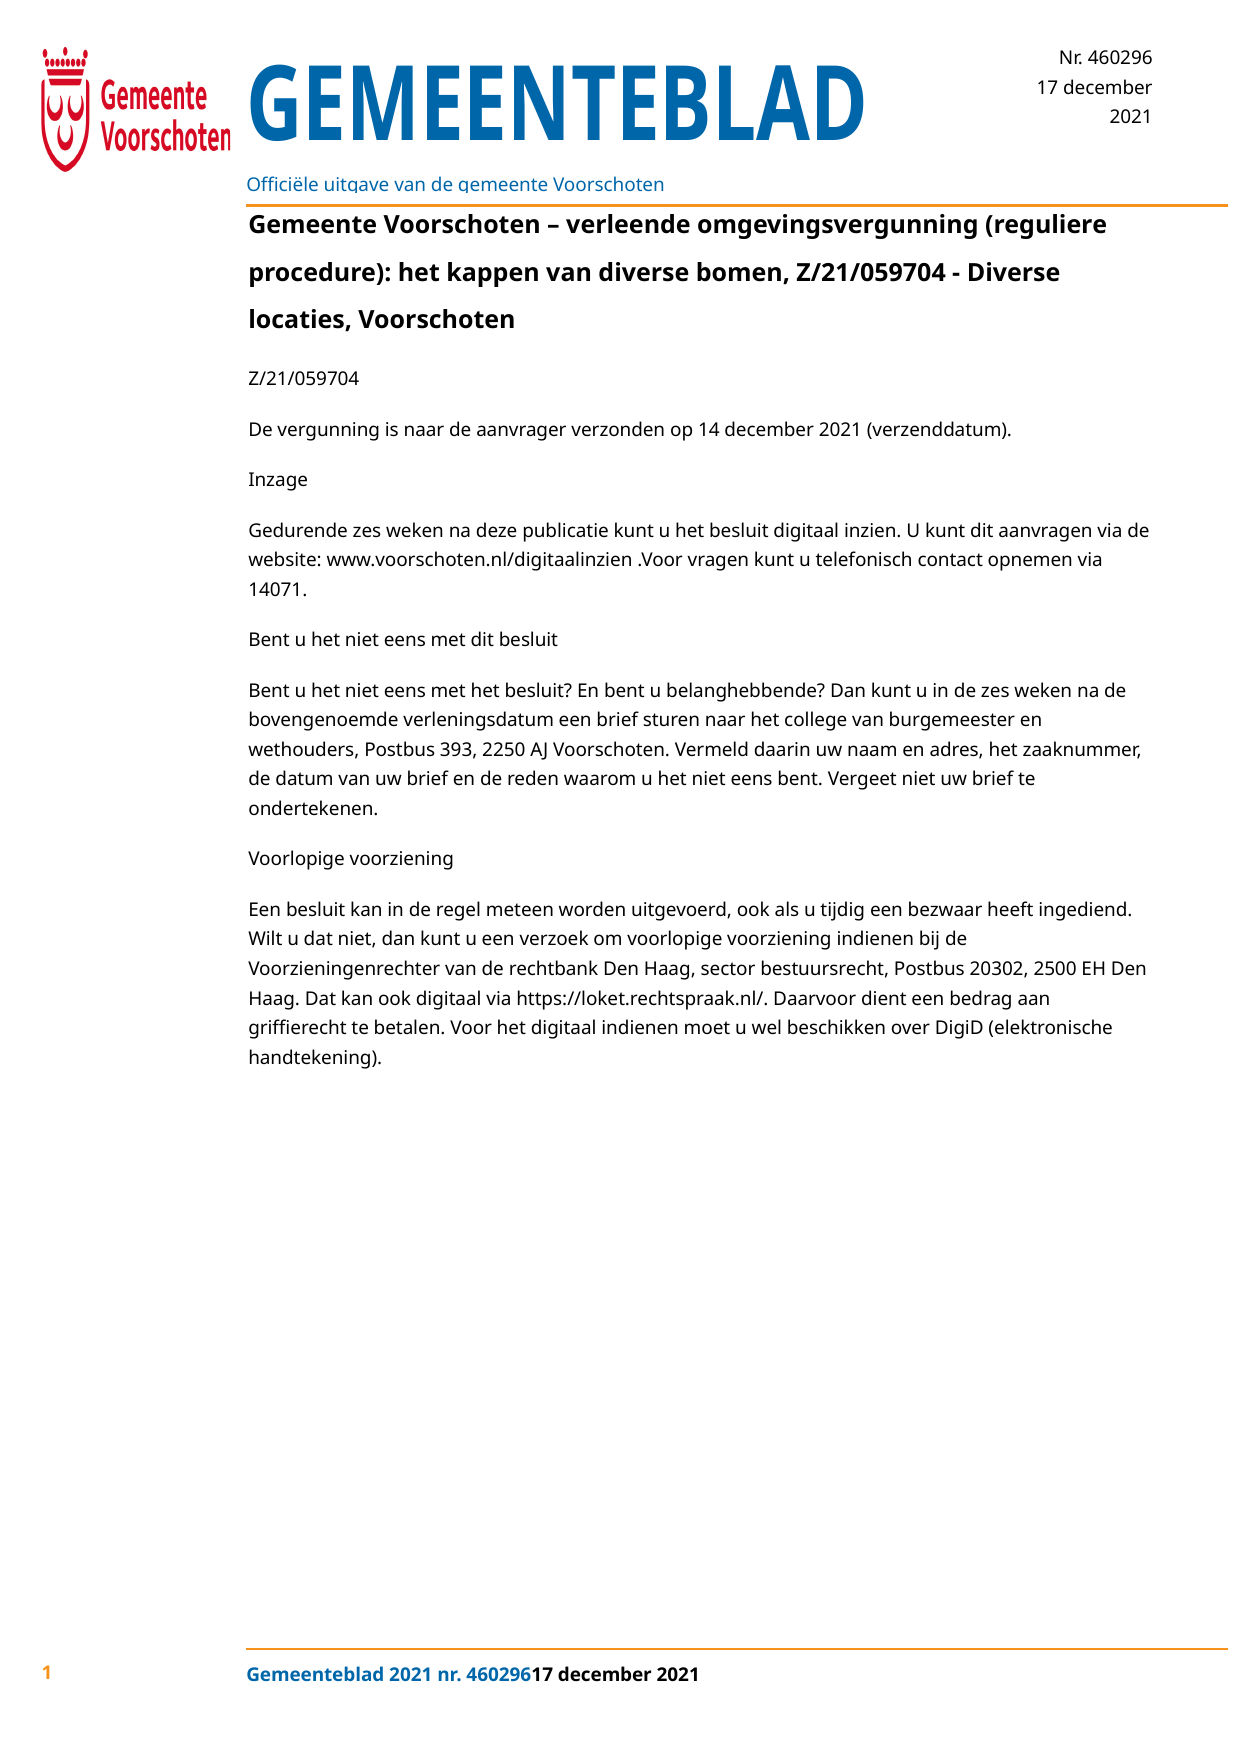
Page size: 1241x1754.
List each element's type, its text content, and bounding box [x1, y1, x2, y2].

text De vergunning is naar de aanvrager verzonden op 14 december 2021 (verzenddatum). [248, 416, 1152, 442]
text Een besluit kan in de regel meteen worden uitgevoerd, ook als u tijdig een bezwaar heeft ingediend. Wilt u dat niet, dan kunt u een verzoek om voorlopige voorziening indienen bij de Voorzieningenrechter van de rechtbank Den Haag, sector bestuursrecht, Postbus 20302, 2500 EH Den Haag. Dat kan ook digitaal via https://loket.rechtspraak.nl/. Daarvoor dient een bedrag aan griffierecht te betalen. Voor het digitaal indienen moet u wel beschikken over DigiD (elektronische handtekening). [248, 896, 1152, 1069]
text Inzage [248, 466, 1152, 492]
text Bent u het niet eens met dit besluit [248, 626, 1152, 652]
picture [41, 47, 231, 172]
text Z/21/059704 [248, 366, 1152, 391]
text Voorlopige voorziening [248, 846, 1152, 871]
text Bent u het niet eens met het besluit? En bent u belanghebbende? Dan kunt u in de zes weken na de bovengenoemde verleningsdatum een brief sturen naar het college van burgemeester en wethouders, Postbus 393, 2250 AJ Voorschoten. Vermeld daarin uw naam en adres, het zaaknummer, de datum van uw brief en de reden waarom u het niet eens bent. Vergeet niet uw brief te ondertekenen. [248, 677, 1152, 821]
text Gemeente Voorschoten – verleende omgevingsvergunning (reguliere procedure): het kappen van diverse bomen, Z/21/059704 - Diverse locaties, Voorschoten [248, 207, 1152, 336]
text Gedurende zes weken na deze publicatie kunt u het besluit digitaal inzien. U kunt dit aanvragen via de website: www.voorschoten.nl/digitaalinzien .Voor vragen kunt u telefonisch contact opnemen via 14071. [248, 517, 1152, 602]
